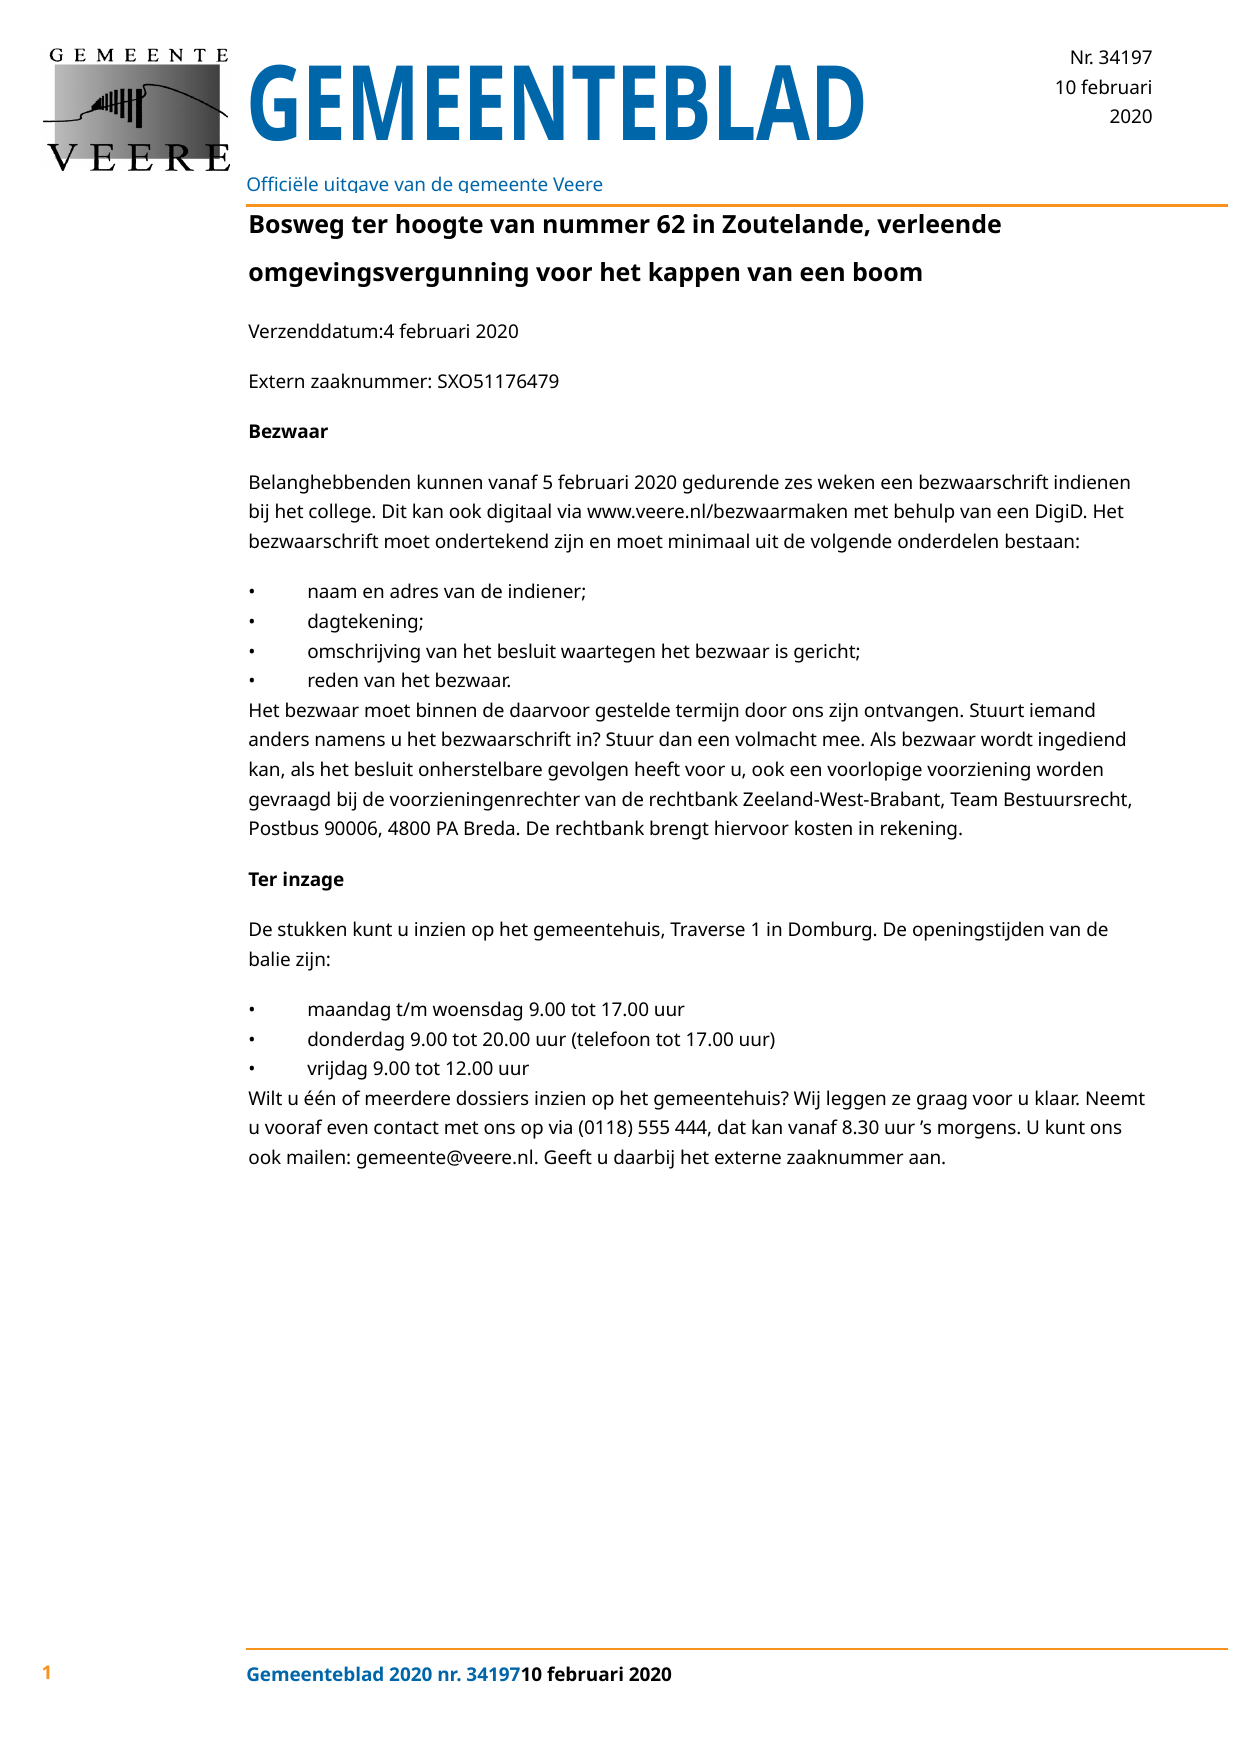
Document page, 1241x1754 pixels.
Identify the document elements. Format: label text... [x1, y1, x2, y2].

list dagtekening; [248, 608, 1152, 634]
text Wilt u één of meerdere dossiers inzien op het gemeentehuis? Wij leggen ze graag voor u klaar. Neemt u vooraf even contact met ons op via (0118) 555 444, dat kan vanaf 8.30 uur ’s morgens. U kunt ons ook mailen: gemeente@veere.nl. Geeft u daarbij het externe zaaknummer aan. [248, 1085, 1152, 1170]
list donderdag 9.00 tot 20.00 uur (telefoon tot 17.00 uur) [248, 1026, 1152, 1052]
list maandag t/m woensdag 9.00 tot 17.00 uur [248, 996, 1152, 1022]
list omschrijving van het besluit waartegen het bezwaar is gericht; [248, 638, 1152, 664]
text Ter inzage [248, 866, 1152, 892]
text Het bezwaar moet binnen de daarvoor gestelde termijn door ons zijn ontvangen. Stuurt iemand anders namens u het bezwaarschrift in? Stuur dan een volmacht mee. Als bezwaar wordt ingediend kan, als het besluit onherstelbare gevolgen heeft voor u, ook een voorlopige voorziening worden gevraagd bij de voorzieningenrechter van de rechtbank Zeeland-West-Brabant, Team Bestuursrecht, Postbus 90006, 4800 PA Breda. De rechtbank brengt hiervoor kosten in rekening. [248, 697, 1152, 841]
picture [41, 47, 231, 172]
text Bezwaar [248, 419, 1152, 444]
text Extern zaaknummer: SXO51176479 [248, 368, 1152, 394]
text Bosweg ter hoogte van nummer 62 in Zoutelande, verleende omgevingsvergunning voor het kappen van een boom [248, 207, 1152, 288]
text Verzenddatum:4 februari 2020 [248, 318, 1152, 344]
list reden van het bezwaar. [248, 667, 1152, 693]
list vrijdag 9.00 tot 12.00 uur [248, 1055, 1152, 1081]
text Belanghebbenden kunnen vanaf 5 februari 2020 gedurende zes weken een bezwaarschrift indienen bij het college. Dit kan ook digitaal via www.veere.nl/bezwaarmaken met behulp van een DigiD. Het bezwaarschrift moet ondertekend zijn en moet minimaal uit de volgende onderdelen bestaan: [248, 469, 1152, 554]
text De stukken kunt u inzien op het gemeentehuis, Traverse 1 in Domburg. De openingstijden van de balie zijn: [248, 916, 1152, 972]
list naam en adres van de indiener; [248, 579, 1152, 604]
